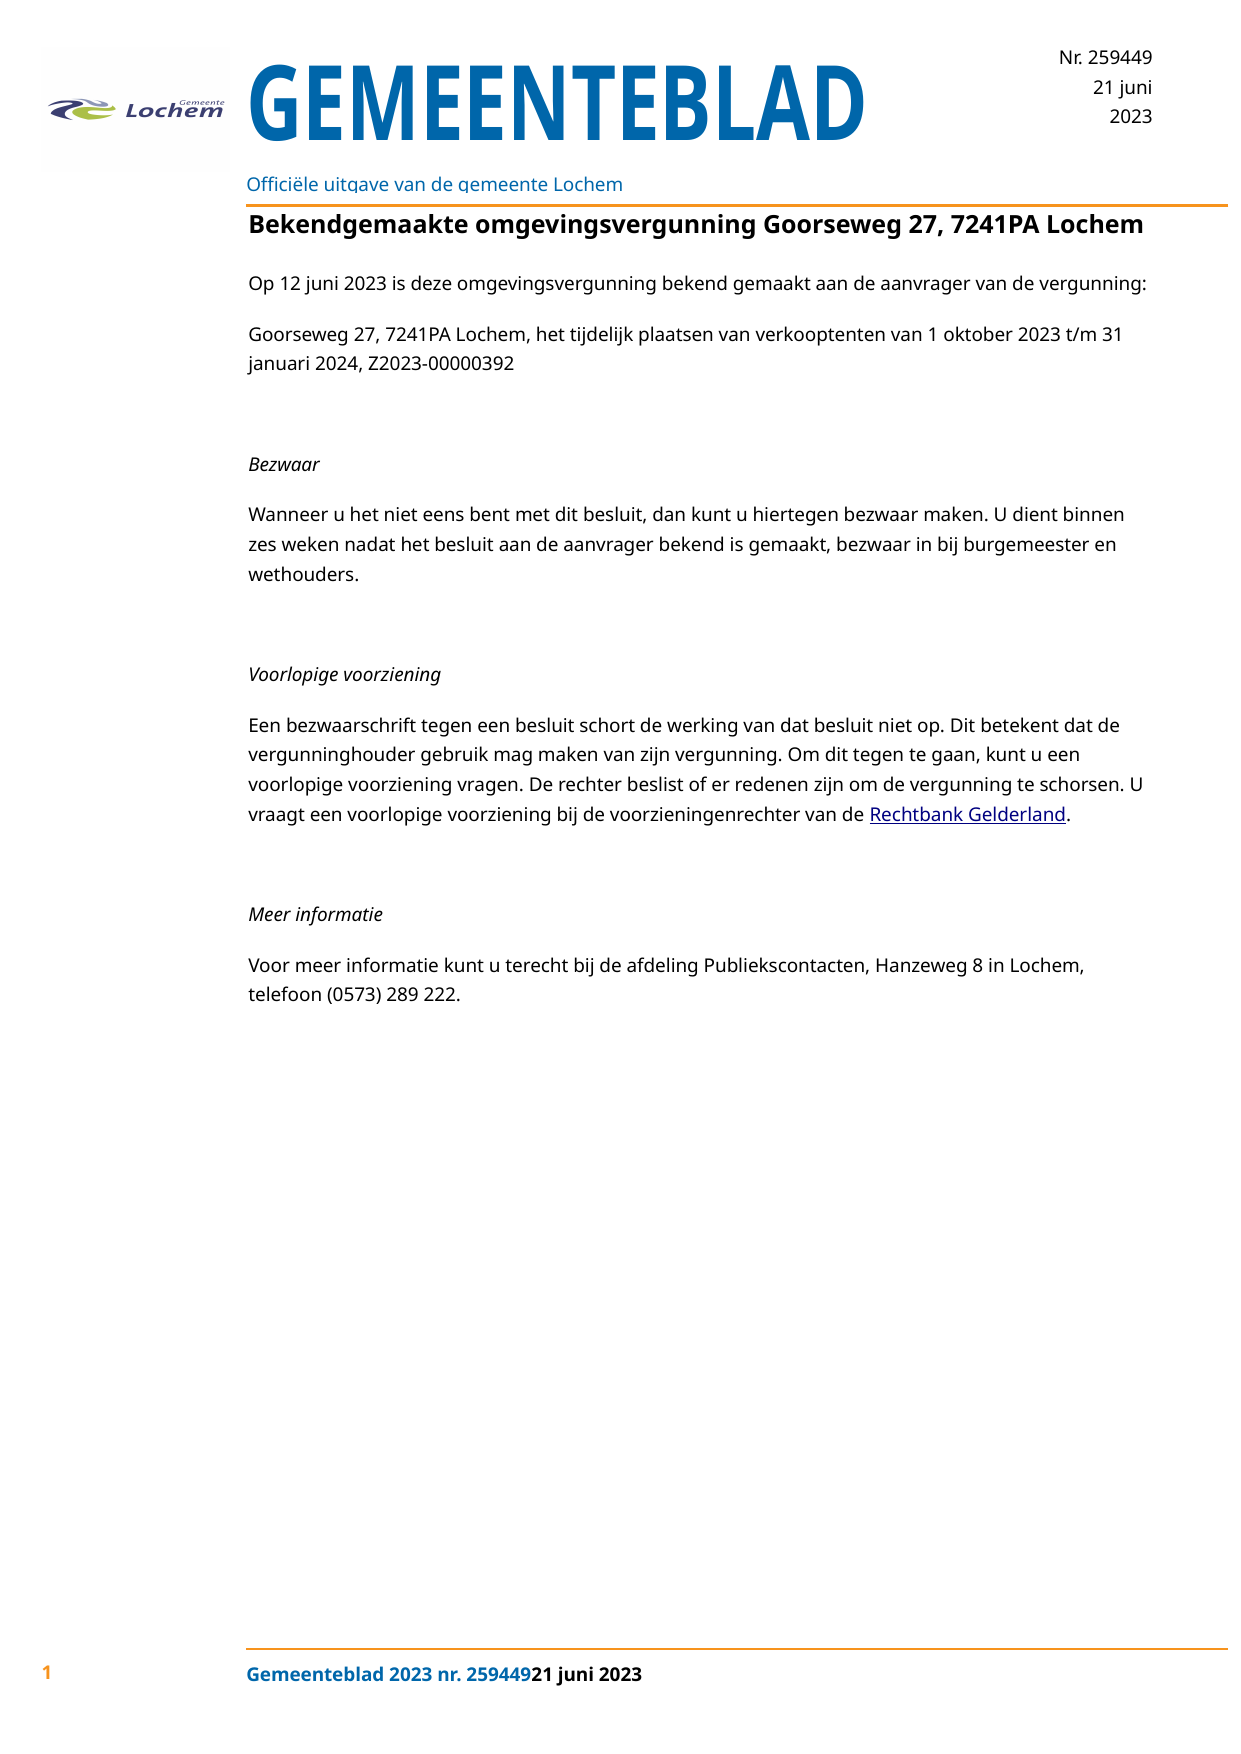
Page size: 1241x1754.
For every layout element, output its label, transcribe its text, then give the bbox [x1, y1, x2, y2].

text Wanneer u het niet eens bent met dit besluit, dan kunt u hiertegen bezwaar maken. U dient binnen zes weken nadat het besluit aan de aanvrager bekend is gemaakt, bezwaar in bij burgemeester en wethouders. [248, 502, 1152, 586]
text Goorseweg 27, 7241PA Lochem, het tijdelijk plaatsen van verkooptenten van 1 oktober 2023 t/m 31 januari 2024, Z2023-00000392 [248, 321, 1152, 376]
text Op 12 juni 2023 is deze omgevingsvergunning bekend gemaakt aan de aanvrager van de vergunning: [248, 270, 1152, 296]
text Bezwaar [248, 451, 1152, 477]
picture [41, 47, 231, 172]
text Een bezwaarschrift tegen een besluit schort de werking van dat besluit niet op. Dit betekent dat de vergunninghouder gebruik mag maken van zijn vergunning. Om dit tegen te gaan, kunt u een voorlopige voorziening vragen. De rechter beslist of er redenen zijn om de vergunning te schorsen. U vraagt een voorlopige voorziening bij de voorzieningenrechter van de Rechtbank Gelderland. [248, 712, 1152, 826]
text Voorlopige voorziening [248, 662, 1152, 687]
text Meer informatie [248, 902, 1152, 927]
text Voor meer informatie kunt u terecht bij de afdeling Publiekscontacten, Hanzeweg 8 in Lochem, telefoon (0573) 289 222. [248, 952, 1152, 1007]
text Bekendgemaakte omgevingsvergunning Goorseweg 27, 7241PA Lochem [248, 207, 1152, 241]
